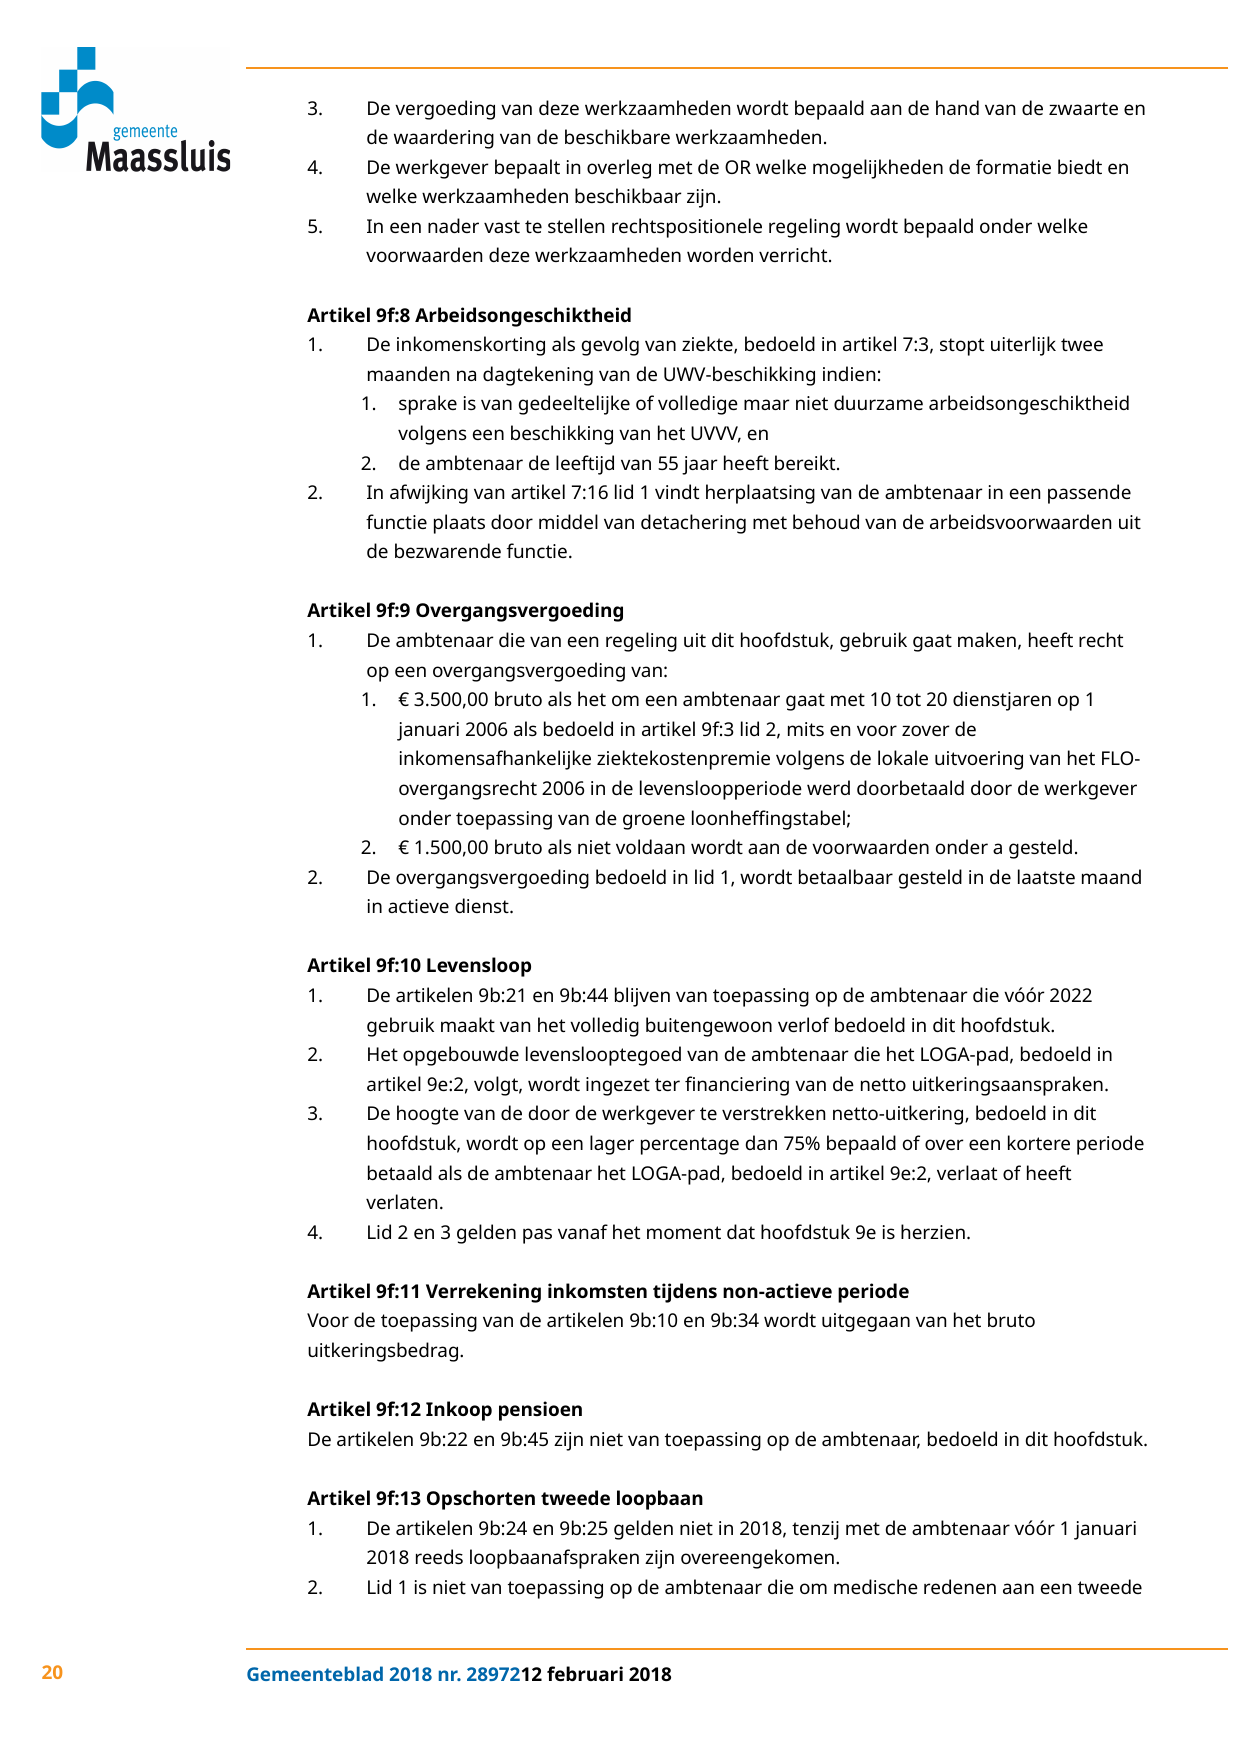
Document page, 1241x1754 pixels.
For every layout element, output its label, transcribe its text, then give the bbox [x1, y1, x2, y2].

picture [41, 47, 231, 172]
list Artikel 9f:13 Opschorten tweede loopbaan [248, 1485, 1152, 1511]
list Artikel 9f:9 Overgangsvergoeding [248, 598, 1152, 623]
list De ambtenaar die van een regeling uit dit hoofdstuk, gebruik gaat maken, heeft recht op een overgangsvergoeding van: [307, 627, 1152, 683]
list Artikel 9f:11 Verrekening inkomsten tijdens non-actieve periode [248, 1278, 1152, 1304]
list de ambtenaar de leeftijd van 55 jaar heeft bereikt. [361, 450, 1152, 476]
list Artikel 9f:12 Inkoop pensioen [248, 1396, 1152, 1422]
list De vergoeding van deze werkzaamheden wordt bepaald aan de hand van de zwaarte en de waardering van de beschikbare werkzaamheden. [307, 95, 1152, 150]
list De artikelen 9b:24 en 9b:25 gelden niet in 2018, tenzij met de ambtenaar vóór 1 januari 2018 reeds loopbaanafspraken zijn overeengekomen. [307, 1515, 1152, 1570]
list € 3.500,00 bruto als het om een ambtenaar gaat met 10 tot 20 dienstjaren op 1 januari 2006 als bedoeld in artikel 9f:3 lid 2, mits en voor zover de inkomensafhankelijke ziektekostenpremie volgens de lokale uitvoering van het FLO-overgangsrecht 2006 in de levensloopperiode werd doorbetaald door de werkgever onder toepassing van de groene loonheffingstabel; [361, 686, 1152, 831]
list De werkgever bepaalt in overleg met de OR welke mogelijkheden de formatie biedt en welke werkzaamheden beschikbaar zijn. [307, 154, 1152, 209]
list De artikelen 9b:21 en 9b:44 blijven van toepassing op de ambtenaar die vóór 2022 gebruik maakt van het volledig buitengewoon verlof bedoeld in dit hoofdstuk. [307, 982, 1152, 1038]
list De artikelen 9b:22 en 9b:45 zijn niet van toepassing op de ambtenaar, bedoeld in dit hoofdstuk. [248, 1426, 1152, 1452]
list Lid 2 en 3 gelden pas vanaf het moment dat hoofdstuk 9e is herzien. [307, 1219, 1152, 1245]
list Het opgebouwde levenslooptegoed van de ambtenaar die het LOGA-pad, bedoeld in artikel 9e:2, volgt, wordt ingezet ter financiering van de netto uitkeringsaanspraken. [307, 1041, 1152, 1097]
list De inkomenskorting als gevolg van ziekte, bedoeld in artikel 7:3, stopt uiterlijk twee maanden na dagtekening van de UWV-beschikking indien: [307, 331, 1152, 387]
list In afwijking van artikel 7:16 lid 1 vindt herplaatsing van de ambtenaar in een passende functie plaats door middel van detachering met behoud van de arbeidsvoorwaarden uit de bezwarende functie. [307, 479, 1152, 564]
list Lid 1 is niet van toepassing op de ambtenaar die om medische redenen aan een tweede [307, 1574, 1152, 1600]
picture [41, 47, 77, 92]
list Voor de toepassing van de artikelen 9b:10 en 9b:34 wordt uitgegaan van het bruto uitkeringsbedrag. [248, 1308, 1152, 1363]
list Artikel 9f:10 Levensloop [248, 953, 1152, 978]
list € 1.500,00 bruto als niet voldaan wordt aan de voorwaarden onder a gesteld. [361, 834, 1152, 860]
list sprake is van gedeeltelijke of volledige maar niet duurzame arbeidsongeschiktheid volgens een beschikking van het UVVV, en [361, 391, 1152, 446]
list De overgangsvergoeding bedoeld in lid 1, wordt betaalbaar gesteld in de laatste maand in actieve dienst. [307, 864, 1152, 919]
list In een nader vast te stellen rechtspositionele regeling wordt bepaald onder welke voorwaarden deze werkzaamheden worden verricht. [307, 213, 1152, 268]
list De hoogte van de door de werkgever te verstrekken netto-uitkering, bedoeld in dit hoofdstuk, wordt op een lager percentage dan 75% bepaald of over een kortere periode betaald als de ambtenaar het LOGA-pad, bedoeld in artikel 9e:2, verlaat of heeft verlaten. [307, 1101, 1152, 1215]
list Artikel 9f:8 Arbeidsongeschiktheid [248, 302, 1152, 328]
